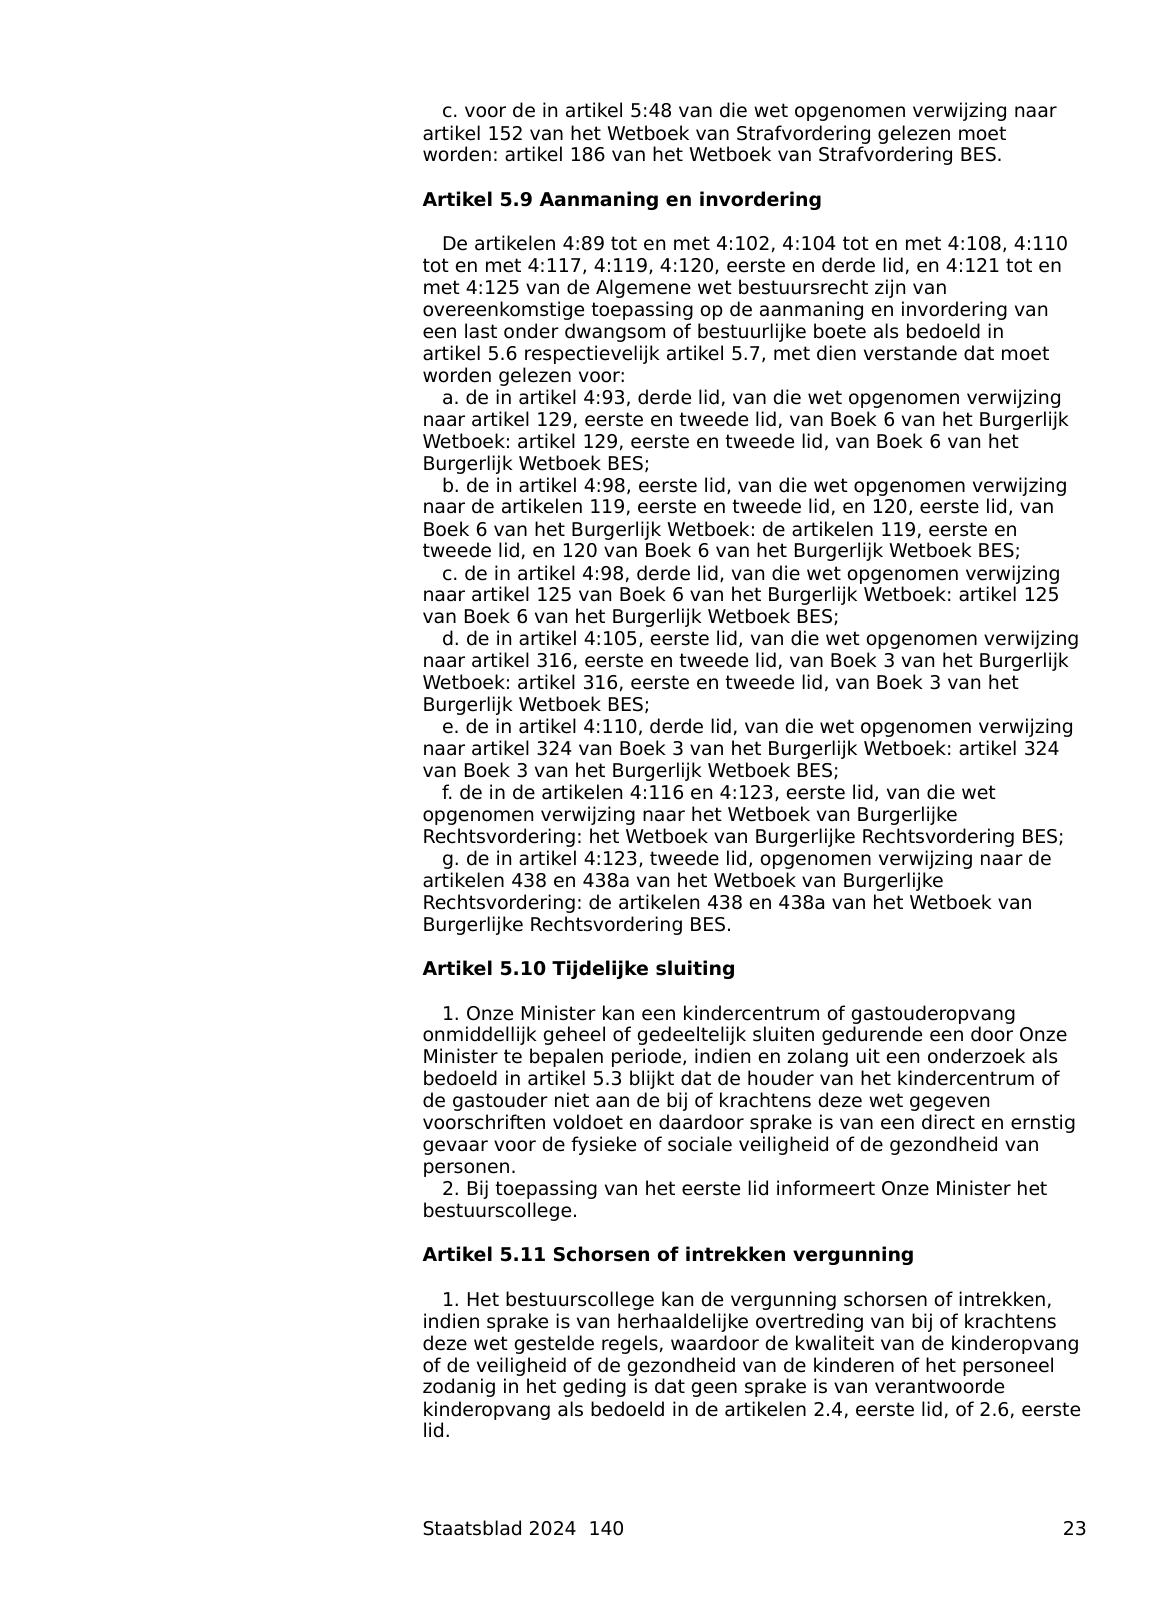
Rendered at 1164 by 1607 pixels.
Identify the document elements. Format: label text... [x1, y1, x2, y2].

subtitle Artikel 5.10 Tijdelijke sluiting [422, 958, 1087, 980]
text c. de in artikel 4:98, derde lid, van die wet opgenomen verwijzing naar artikel 125 van Boek 6 van het Burgerlijk Wetboek: artikel 125 van Boek 6 van het Burgerlijk Wetboek BES; [422, 562, 1087, 628]
text c. voor de in artikel 5:48 van die wet opgenomen verwijzing naar artikel 152 van het Wetboek van Strafvordering gelezen moet worden: artikel 186 van het Wetboek van Strafvordering BES. [422, 100, 1087, 166]
subtitle Artikel 5.9 Aanmaning en invordering [422, 188, 1087, 211]
text d. de in artikel 4:105, eerste lid, van die wet opgenomen verwijzing naar artikel 316, eerste en tweede lid, van Boek 3 van het Burgerlijk Wetboek: artikel 316, eerste en tweede lid, van Boek 3 van het Burgerlijk Wetboek BES; [422, 628, 1087, 716]
text De artikelen 4:89 tot en met 4:102, 4:104 tot en met 4:108, 4:110 tot en met 4:117, 4:119, 4:120, eerste en derde lid, en 4:121 tot en met 4:125 van de Algemene wet bestuursrecht zijn van overeenkomstige toepassing op de aanmaning en invordering van een last onder dwangsom of bestuurlijke boete als bedoeld in artikel 5.6 respectievelijk artikel 5.7, met dien verstande dat moet worden gelezen voor: [422, 233, 1087, 387]
text a. de in artikel 4:93, derde lid, van die wet opgenomen verwijzing naar artikel 129, eerste en tweede lid, van Boek 6 van het Burgerlijk Wetboek: artikel 129, eerste en tweede lid, van Boek 6 van het Burgerlijk Wetboek BES; [422, 387, 1087, 474]
subtitle Artikel 5.11 Schorsen of intrekken vergunning [422, 1244, 1087, 1266]
text 2. Bij toepassing van het eerste lid informeert Onze Minister het bestuurscollege. [422, 1178, 1087, 1222]
text f. de in de artikelen 4:116 en 4:123, eerste lid, van die wet opgenomen verwijzing naar het Wetboek van Burgerlijke Rechtsvordering: het Wetboek van Burgerlijke Rechtsvordering BES; [422, 782, 1087, 848]
text e. de in artikel 4:110, derde lid, van die wet opgenomen verwijzing naar artikel 324 van Boek 3 van het Burgerlijk Wetboek: artikel 324 van Boek 3 van het Burgerlijk Wetboek BES; [422, 716, 1087, 782]
text g. de in artikel 4:123, tweede lid, opgenomen verwijzing naar de artikelen 438 en 438a van het Wetboek van Burgerlijke Rechtsvordering: de artikelen 438 en 438a van het Wetboek van Burgerlijke Rechtsvordering BES. [422, 848, 1087, 936]
text b. de in artikel 4:98, eerste lid, van die wet opgenomen verwijzing naar de artikelen 119, eerste en tweede lid, en 120, eerste lid, van Boek 6 van het Burgerlijk Wetboek: de artikelen 119, eerste en tweede lid, en 120 van Boek 6 van het Burgerlijk Wetboek BES; [422, 474, 1087, 562]
text 1. Onze Minister kan een kindercentrum of gastouderopvang onmiddellijk geheel of gedeeltelijk sluiten gedurende een door Onze Minister te bepalen periode, indien en zolang uit een onderzoek als bedoeld in artikel 5.3 blijkt dat de houder van het kindercentrum of de gastouder niet aan de bij of krachtens deze wet gegeven voorschriften voldoet en daardoor sprake is van een direct en ernstig gevaar voor de fysieke of sociale veiligheid of de gezondheid van personen. [422, 1002, 1087, 1178]
text 1. Het bestuurscollege kan de vergunning schorsen of intrekken, indien sprake is van herhaaldelijke overtreding van bij of krachtens deze wet gestelde regels, waardoor de kwaliteit van de kinderopvang of de veiligheid of de gezondheid van de kinderen of het personeel zodanig in het geding is dat geen sprake is van verantwoorde kinderopvang als bedoeld in de artikelen 2.4, eerste lid, of 2.6, eerste lid. [422, 1288, 1087, 1442]
